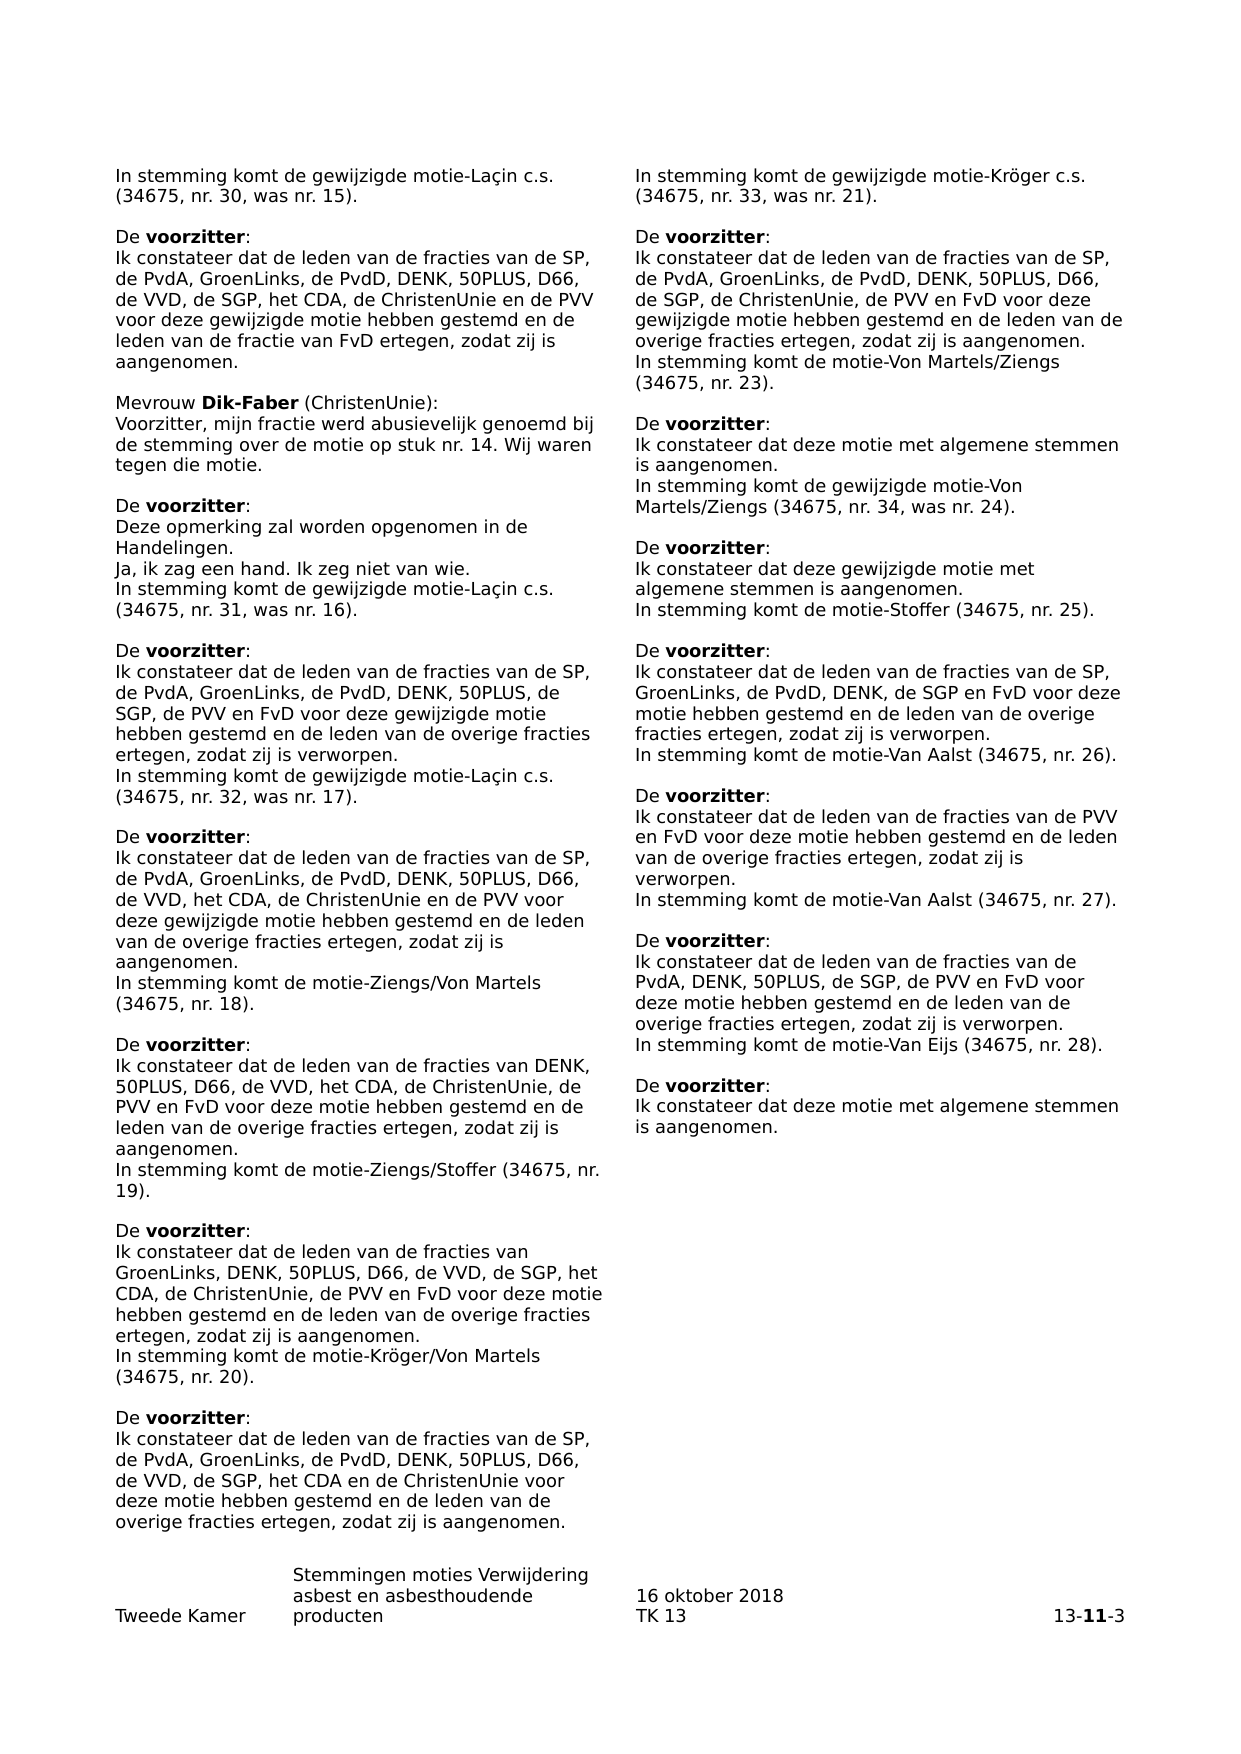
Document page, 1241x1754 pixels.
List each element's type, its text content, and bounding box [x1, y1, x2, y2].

text Ik constateer dat de leden van de fracties van de SP, de PvdA, GroenLinks, de PvdD, DENK, 50PLUS, D66, de SGP, de ChristenUnie, de PVV en FvD voor deze gewijzigde motie hebben gestemd en de leden van de overige fracties ertegen, zodat zij is aangenomen. [635, 248, 1125, 352]
text Ik constateer dat de leden van de fracties van de SP, GroenLinks, de PvdD, DENK, de SGP en FvD voor deze motie hebben gestemd en de leden van de overige fracties ertegen, zodat zij is verworpen. [635, 662, 1125, 745]
text In stemming komt de gewijzigde motie-Von Martels/Ziengs (34675, nr. 34, was nr. 24). [635, 476, 1125, 518]
text De voorzitter: [635, 641, 1125, 662]
text Ik constateer dat de leden van de fracties van de PVV en FvD voor deze motie hebben gestemd en de leden van de overige fracties ertegen, zodat zij is verworpen. [635, 806, 1125, 890]
text De voorzitter: [115, 1408, 605, 1429]
text De voorzitter: [115, 827, 605, 848]
text De voorzitter: [115, 227, 605, 248]
text De voorzitter: [115, 1035, 605, 1056]
text In stemming komt de motie-Van Aalst (34675, nr. 27). [635, 890, 1125, 911]
text In stemming komt de gewijzigde motie-Laçin c.s. (34675, nr. 31, was nr. 16). [115, 579, 605, 621]
text Ja, ik zag een hand. Ik zeg niet van wie. [115, 558, 605, 579]
text Ik constateer dat deze motie met algemene stemmen is aangenomen. [635, 434, 1125, 476]
text Ik constateer dat de leden van de fracties van de SP, de PvdA, GroenLinks, de PvdD, DENK, 50PLUS, D66, de VVD, de SGP, het CDA en de ChristenUnie voor deze motie hebben gestemd en de leden van de overige fracties ertegen, zodat zij is aangenomen. [115, 1429, 605, 1533]
text In stemming komt de motie-Ziengs/Stoffer (34675, nr. 19). [115, 1160, 605, 1201]
text Ik constateer dat de leden van de fracties van de SP, de PvdA, GroenLinks, de PvdD, DENK, 50PLUS, D66, de VVD, het CDA, de ChristenUnie en de PVV voor deze gewijzigde motie hebben gestemd en de leden van de overige fracties ertegen, zodat zij is aangenomen. [115, 848, 605, 973]
text Ik constateer dat de leden van de fracties van de SP, de PvdA, GroenLinks, de PvdD, DENK, 50PLUS, de SGP, de PVV en FvD voor deze gewijzigde motie hebben gestemd en de leden van de overige fracties ertegen, zodat zij is verworpen. [115, 662, 605, 766]
text Ik constateer dat de leden van de fracties van de SP, de PvdA, GroenLinks, de PvdD, DENK, 50PLUS, D66, de VVD, de SGP, het CDA, de ChristenUnie en de PVV voor deze gewijzigde motie hebben gestemd en de leden van de fractie van FvD ertegen, zodat zij is aangenomen. [115, 248, 605, 373]
text In stemming komt de gewijzigde motie-Laçin c.s. (34675, nr. 30, was nr. 15). [115, 165, 605, 207]
text De voorzitter: [635, 413, 1125, 434]
text Ik constateer dat de leden van de fracties van GroenLinks, DENK, 50PLUS, D66, de VVD, de SGP, het CDA, de ChristenUnie, de PVV en FvD voor deze motie hebben gestemd en de leden van de overige fracties ertegen, zodat zij is aangenomen. [115, 1242, 605, 1346]
text De voorzitter: [635, 786, 1125, 806]
text De voorzitter: [115, 496, 605, 517]
text Voorzitter, mijn fractie werd abusievelijk genoemd bij de stemming over de motie op stuk nr. 14. Wij waren tegen die motie. [115, 413, 605, 476]
text De voorzitter: [635, 931, 1125, 951]
text De voorzitter: [635, 227, 1125, 248]
text De voorzitter: [115, 1221, 605, 1242]
text De voorzitter: [115, 641, 605, 662]
text Deze opmerking zal worden opgenomen in de Handelingen. [115, 517, 605, 558]
text Ik constateer dat de leden van de fracties van de PvdA, DENK, 50PLUS, de SGP, de PVV en FvD voor deze motie hebben gestemd en de leden van de overige fracties ertegen, zodat zij is verworpen. [635, 951, 1125, 1035]
text Ik constateer dat deze motie met algemene stemmen is aangenomen. [635, 1096, 1125, 1138]
text Ik constateer dat de leden van de fracties van DENK, 50PLUS, D66, de VVD, het CDA, de ChristenUnie, de PVV en FvD voor deze motie hebben gestemd en de leden van de overige fracties ertegen, zodat zij is aangenomen. [115, 1056, 605, 1160]
text De voorzitter: [635, 538, 1125, 558]
text In stemming komt de motie-Van Aalst (34675, nr. 26). [635, 745, 1125, 766]
text In stemming komt de gewijzigde motie-Kröger c.s. (34675, nr. 33, was nr. 21). [635, 165, 1125, 207]
text Ik constateer dat deze gewijzigde motie met algemene stemmen is aangenomen. [635, 558, 1125, 600]
text In stemming komt de motie-Von Martels/Ziengs (34675, nr. 23). [635, 352, 1125, 393]
text In stemming komt de motie-Van Eijs (34675, nr. 28). [635, 1035, 1125, 1056]
text In stemming komt de motie-Stoffer (34675, nr. 25). [635, 600, 1125, 621]
text De voorzitter: [635, 1076, 1125, 1096]
text In stemming komt de gewijzigde motie-Laçin c.s. (34675, nr. 32, was nr. 17). [115, 766, 605, 807]
text In stemming komt de motie-Kröger/Von Martels (34675, nr. 20). [115, 1346, 605, 1388]
text In stemming komt de motie-Ziengs/Von Martels (34675, nr. 18). [115, 973, 605, 1015]
text Mevrouw Dik-Faber (ChristenUnie): [115, 393, 605, 413]
